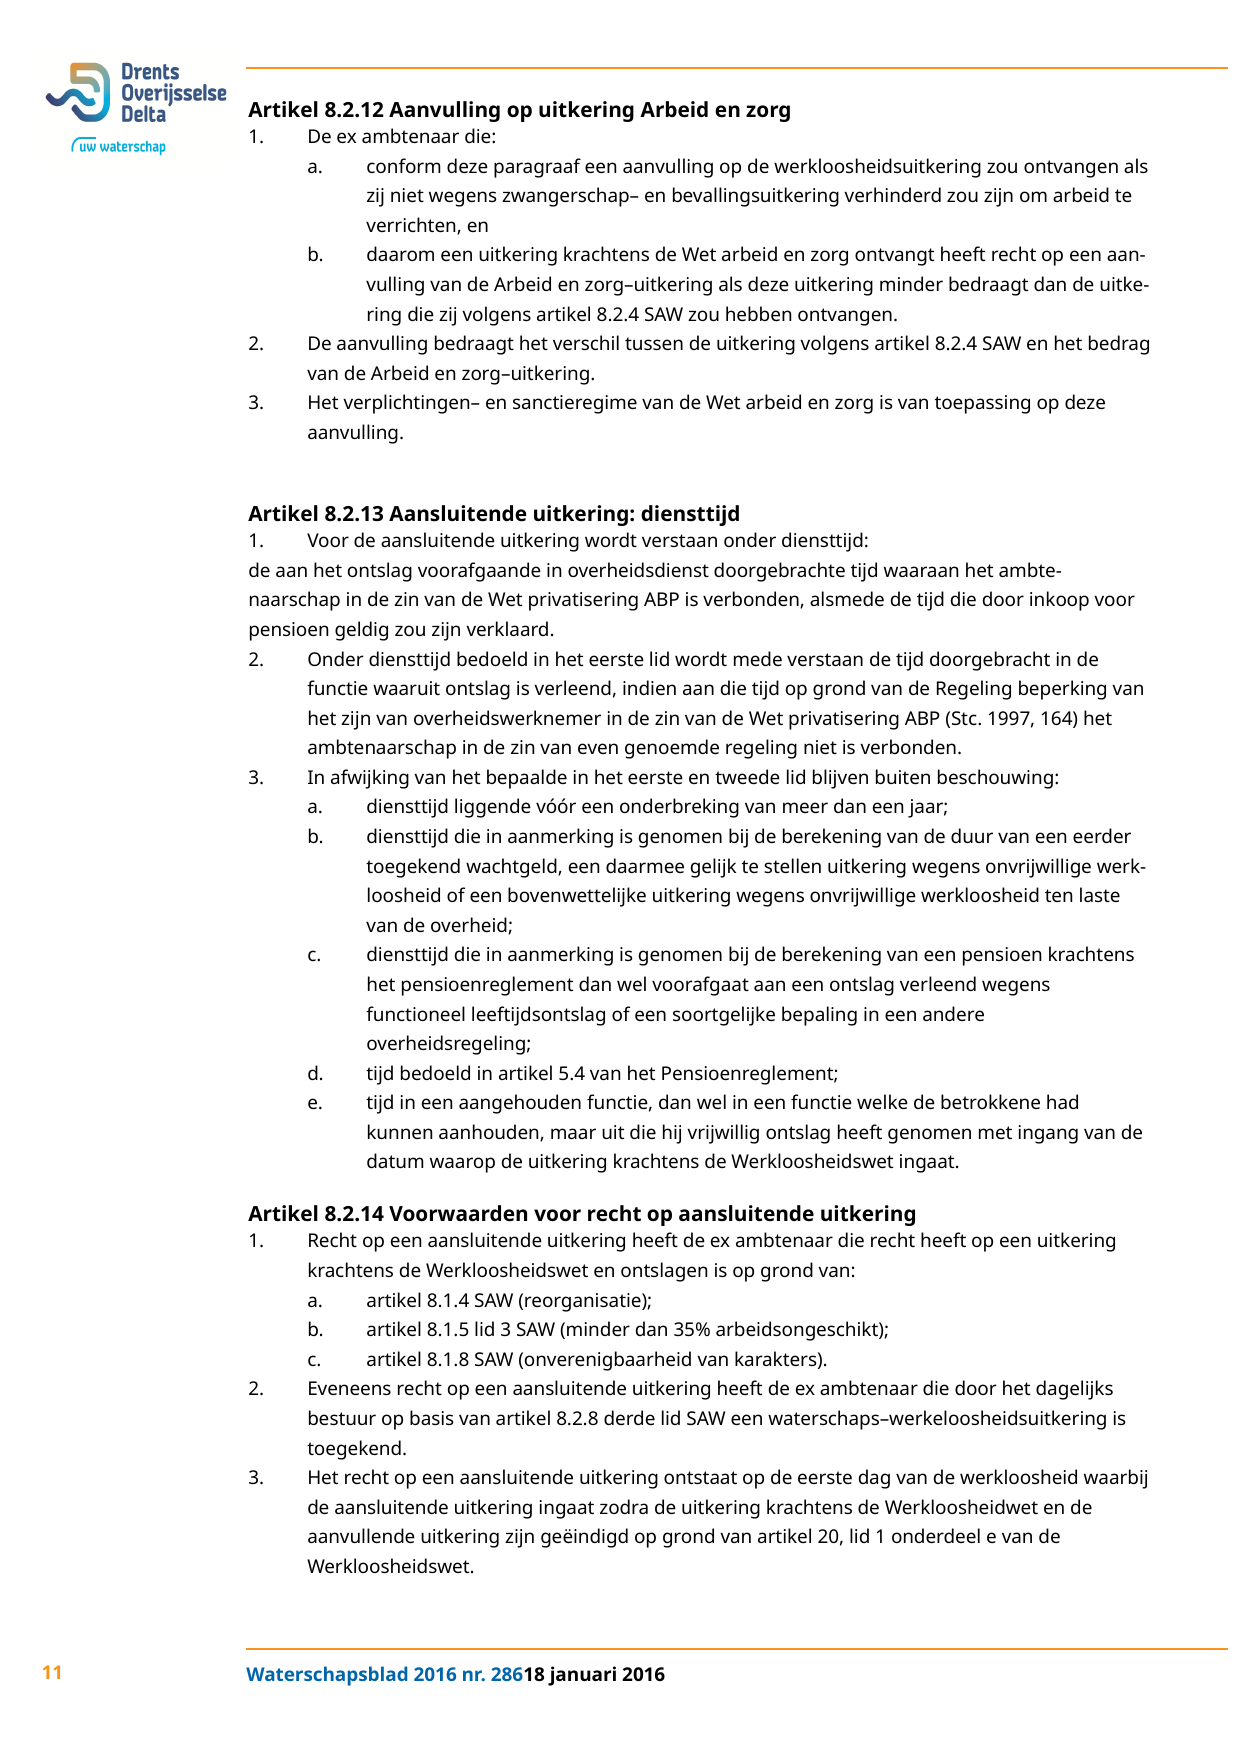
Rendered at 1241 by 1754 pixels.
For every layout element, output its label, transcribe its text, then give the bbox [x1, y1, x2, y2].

list artikel 8.1.4 SAW (reorganisatie); [307, 1287, 1152, 1312]
list tijd in een aangehouden functie, dan wel in een functie welke de betrokkene had kunnen aanhouden, maar uit die hij vrijwillig ontslag heeft genomen met ingang van de datum waarop de uitkering krachtens de Werkloosheidswet ingaat. [307, 1089, 1152, 1174]
list diensttijd die in aanmerking is genomen bij de berekening van een pensioen krachtens het pensioenreglement dan wel voorafgaat aan een ontslag verleend wegens functioneel leeftijdsontslag of een soortgelijke bepaling in een andere overheidsregeling; [307, 942, 1152, 1056]
list Voor de aansluitende uitkering wordt verstaan onder diensttijd: [248, 527, 1152, 553]
text Artikel 8.2.12 Aanvulling op uitkering Arbeid en zorg [248, 95, 1152, 123]
text de aan het ontslag voorafgaande in overheidsdienst doorgebrachte tijd waaraan het ambte-naarschap in de zin van de Wet privatisering ABP is verbonden, alsmede de tijd die door inkoop voor pensioen geldig zou zijn verklaard. [248, 557, 1152, 642]
picture [41, 47, 231, 172]
list In afwijking van het bepaalde in het eerste en tweede lid blijven buiten beschouwing: [248, 764, 1152, 790]
list Onder diensttijd bedoeld in het eerste lid wordt mede verstaan de tijd doorgebracht in de functie waaruit ontslag is verleend, indien aan die tijd op grond van de Regeling beperking van het zijn van overheidswerknemer in de zin van de Wet privatisering ABP (Stc. 1997, 164) het ambtenaarschap in de zin van even genoemde regeling niet is verbonden. [248, 646, 1152, 760]
list Recht op een aansluitende uitkering heeft de ex ambtenaar die recht heeft op een uitkering krachtens de Werkloosheidswet en ontslagen is op grond van: [248, 1228, 1152, 1283]
list conform deze paragraaf een aanvulling op de werkloosheidsuitkering zou ontvangen als zij niet wegens zwangerschap– en bevallingsuitkering verhinderd zou zijn om arbeid te verrichten, en [307, 153, 1152, 238]
list Eveneens recht op een aansluitende uitkering heeft de ex ambtenaar die door het dagelijks bestuur op basis van artikel 8.2.8 derde lid SAW een waterschaps–werkeloosheidsuitkering is toegekend. [248, 1376, 1152, 1460]
list artikel 8.1.8 SAW (onverenigbaarheid van karakters). [307, 1346, 1152, 1372]
list Het recht op een aansluitende uitkering ontstaat op de eerste dag van de werkloosheid waarbij de aansluitende uitkering ingaat zodra de uitkering krachtens de Werkloosheidwet en de aanvullende uitkering zijn geëindigd op grond van artikel 20, lid 1 onderdeel e van de Werkloosheidswet. [248, 1464, 1152, 1579]
text Artikel 8.2.13 Aansluitende uitkering: diensttijd [248, 499, 1152, 527]
list De aanvulling bedraagt het verschil tussen de uitkering volgens artikel 8.2.4 SAW en het bedrag van de Arbeid en zorg–uitkering. [248, 330, 1152, 386]
list tijd bedoeld in artikel 5.4 van het Pensioenreglement; [307, 1060, 1152, 1086]
list diensttijd liggende vóór een onderbreking van meer dan een jaar; [307, 794, 1152, 819]
list daarom een uitkering krachtens de Wet arbeid en zorg ontvangt heeft recht op een aan-vulling van de Arbeid en zorg–uitkering als deze uitkering minder bedraagt dan de uitke-ring die zij volgens artikel 8.2.4 SAW zou hebben ontvangen. [307, 242, 1152, 326]
text Artikel 8.2.14 Voorwaarden voor recht op aansluitende uitkering [248, 1199, 1152, 1228]
list Het verplichtingen– en sanctieregime van de Wet arbeid en zorg is van toepassing op deze aanvulling. [248, 389, 1152, 445]
list diensttijd die in aanmerking is genomen bij de berekening van de duur van een eerder toegekend wachtgeld, een daarmee gelijk te stellen uitkering wegens onvrijwillige werk-loosheid of een bovenwettelijke uitkering wegens onvrijwillige werkloosheid ten laste van de overheid; [307, 823, 1152, 938]
list artikel 8.1.5 lid 3 SAW (minder dan 35% arbeidsongeschikt); [307, 1316, 1152, 1342]
list De ex ambtenaar die: [248, 123, 1152, 149]
